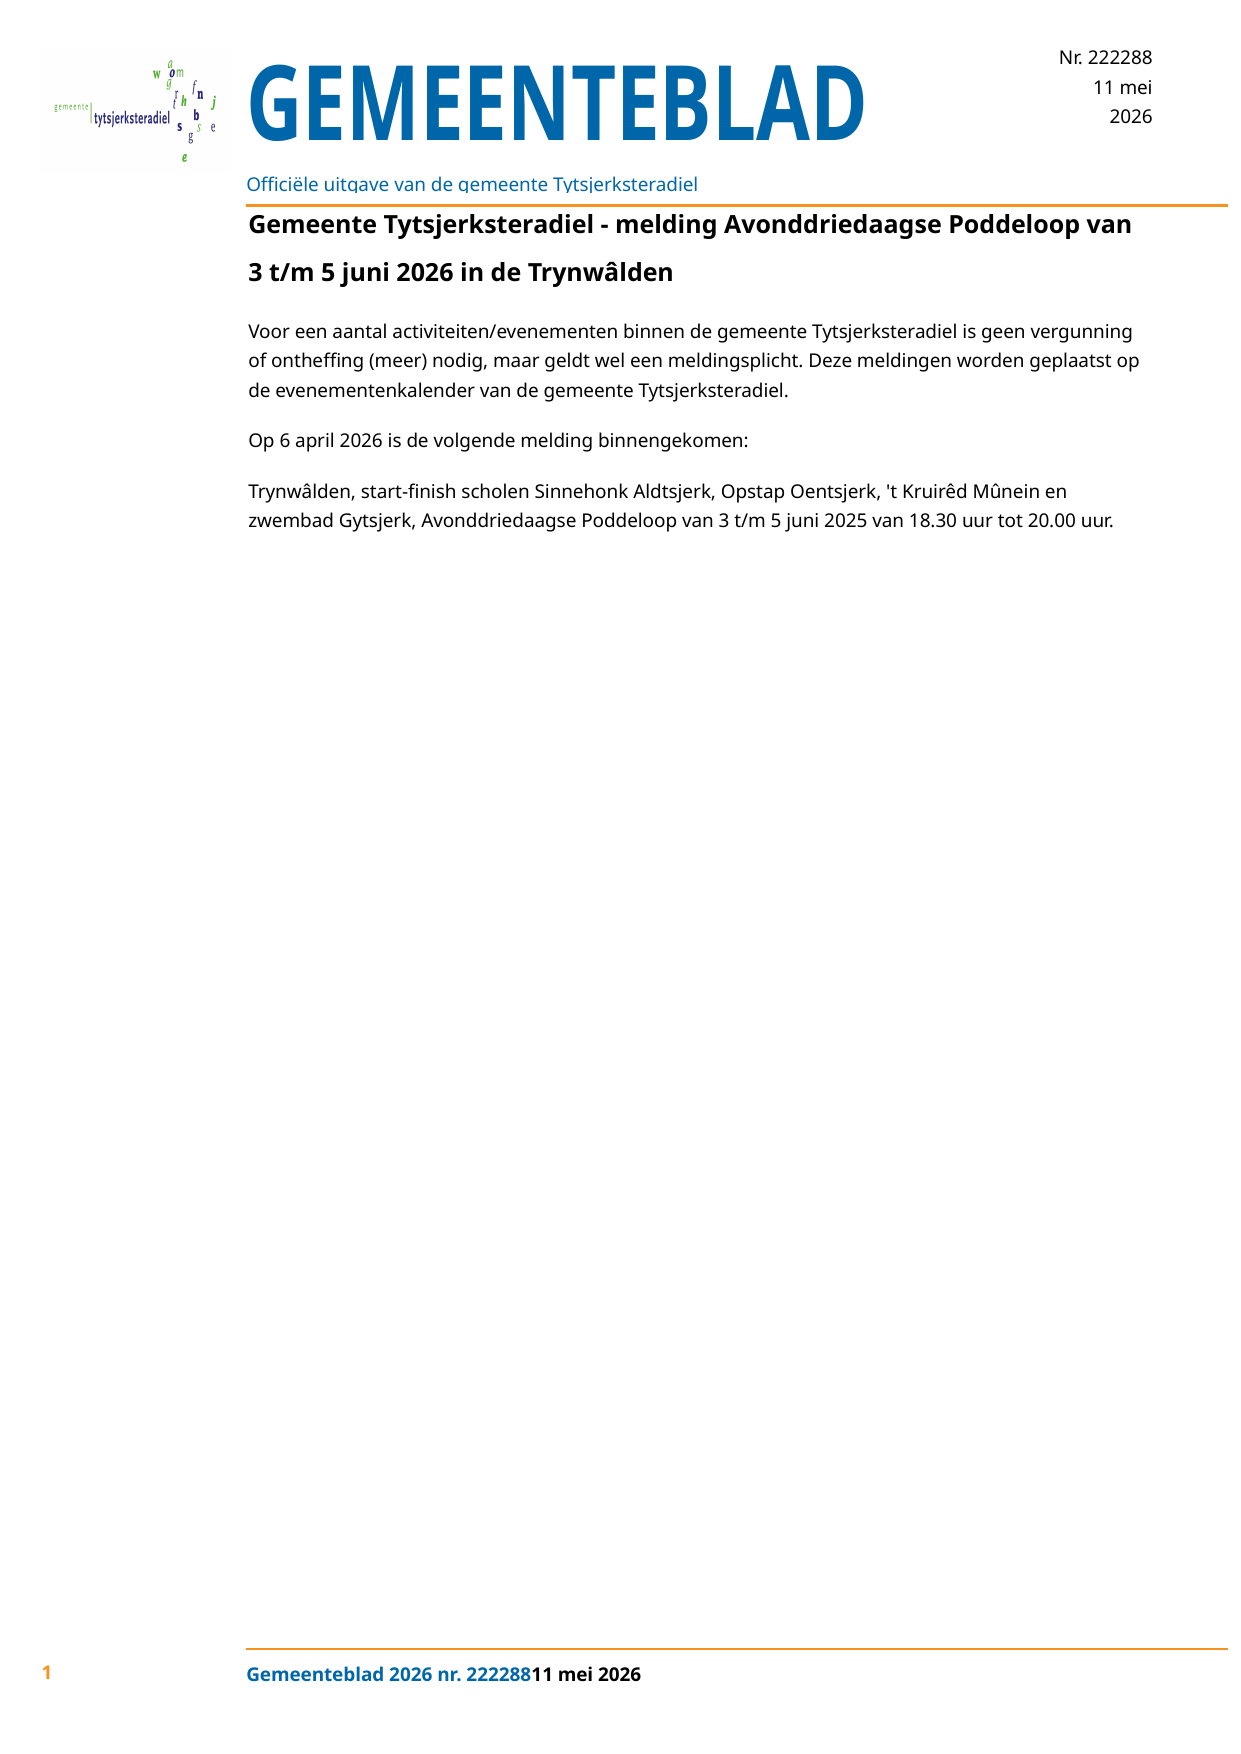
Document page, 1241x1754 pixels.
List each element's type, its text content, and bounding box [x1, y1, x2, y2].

text Trynwâlden, start-finish scholen Sinnehonk Aldtsjerk, Opstap Oentsjerk, 't Kruirêd Mûnein en zwembad Gytsjerk, Avonddriedaagse Poddeloop van 3 t/m 5 juni 2025 van 18.30 uur tot 20.00 uur. [248, 478, 1152, 533]
text Gemeente Tytsjerksteradiel - melding Avonddriedaagse Poddeloop van 3 t/m 5 juni 2026 in de Trynwâlden [248, 207, 1152, 288]
text Voor een aantal activiteiten/evenementen binnen de gemeente Tytsjerksteradiel is geen vergunning of ontheffing (meer) nodig, maar geldt wel een meldingsplicht. Deze meldingen worden geplaatst op de evenementenkalender van de gemeente Tytsjerksteradiel. [248, 318, 1152, 403]
text Op 6 april 2026 is de volgende melding binnengekomen: [248, 427, 1152, 453]
picture [41, 47, 231, 172]
